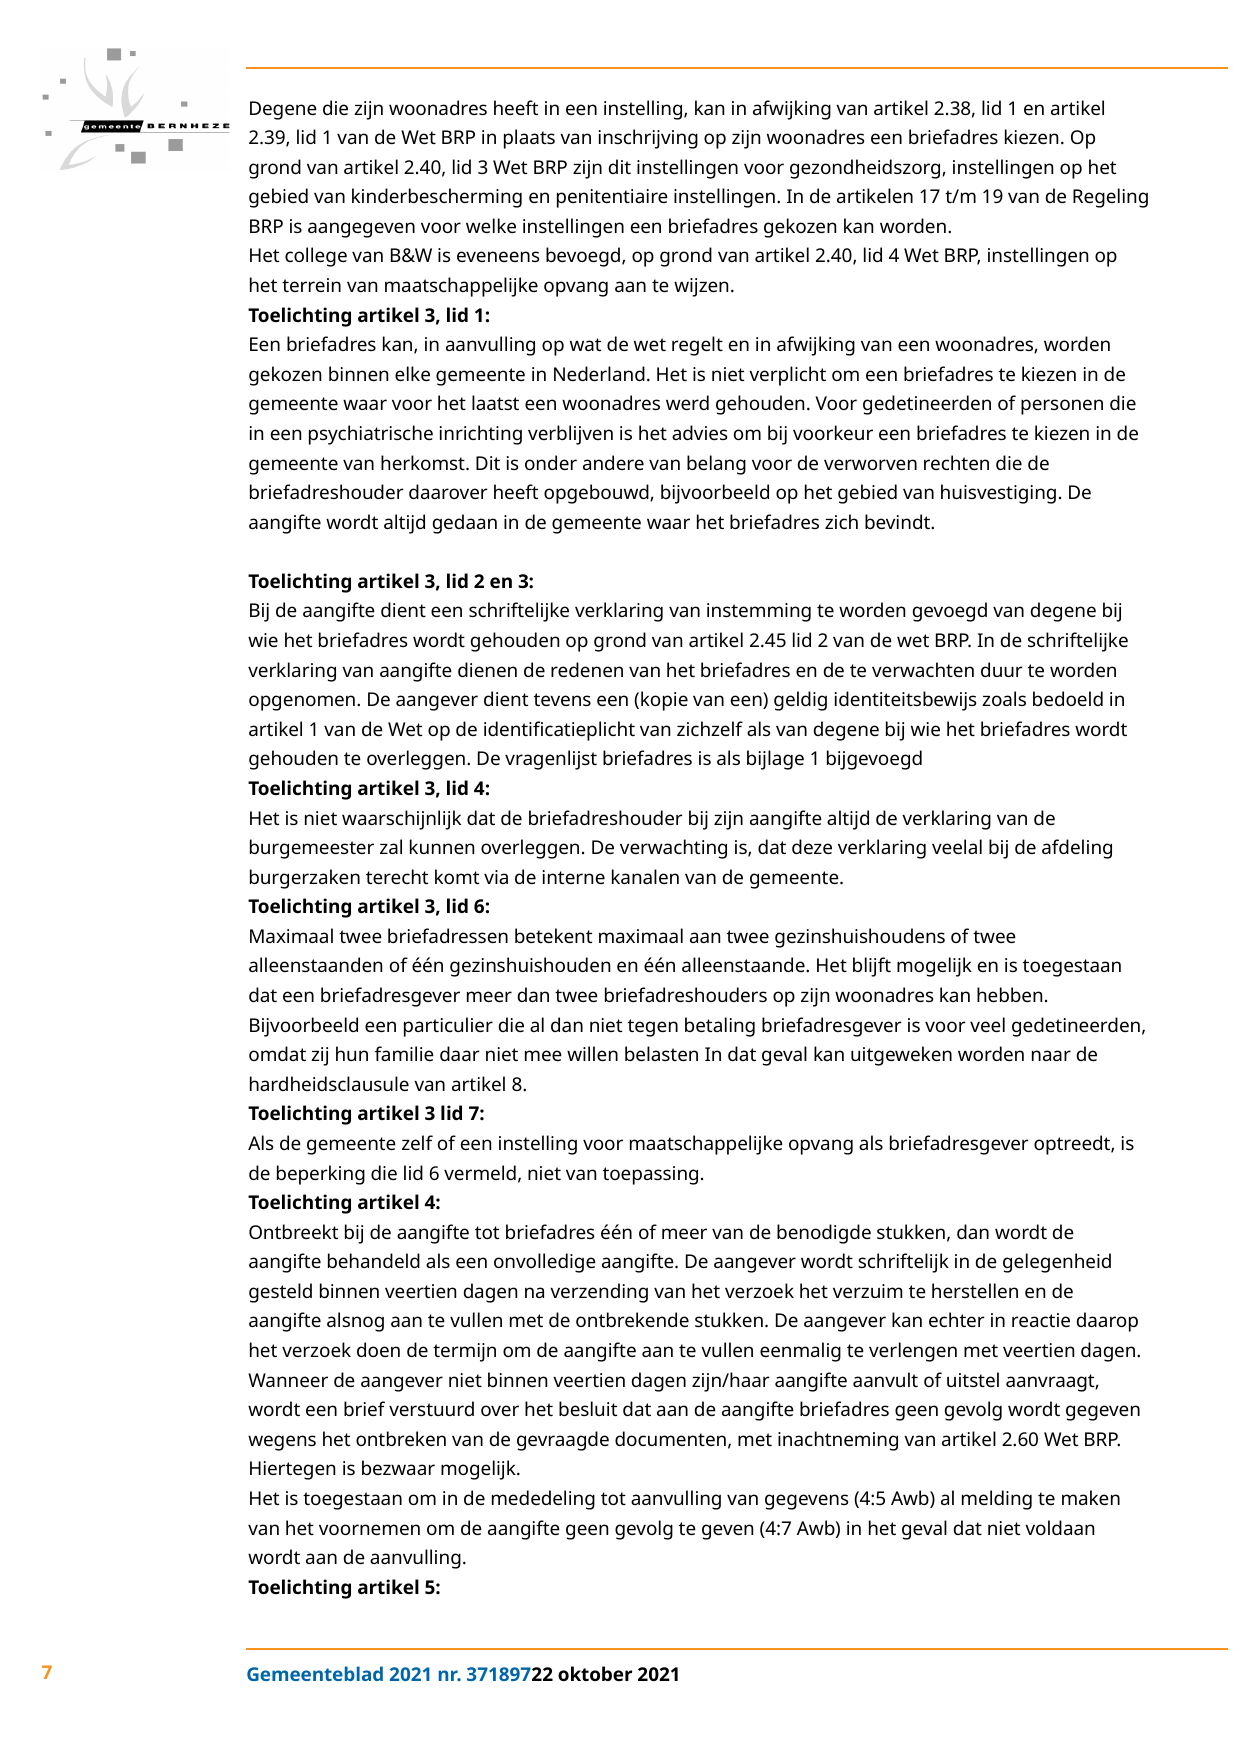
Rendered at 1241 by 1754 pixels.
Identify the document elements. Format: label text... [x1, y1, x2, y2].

text Toelichting artikel 3 lid 7: [248, 1101, 1152, 1126]
text Een briefadres kan, in aanvulling op wat de wet regelt en in afwijking van een woonadres, worden gekozen binnen elke gemeente in Nederland. Het is niet verplicht om een briefadres te kiezen in de gemeente waar voor het laatst een woonadres werd gehouden. Voor gedetineerden of personen die in een psychiatrische inrichting verblijven is het advies om bij voorkeur een briefadres te kiezen in de gemeente van herkomst. Dit is onder andere van belang voor de verworven rechten die de [248, 331, 1152, 476]
text Degene die zijn woonadres heeft in een instelling, kan in afwijking van artikel 2.38, lid 1 en artikel 2.39, lid 1 van de Wet BRP in plaats van inschrijving op zijn woonadres een briefadres kiezen. Op grond van artikel 2.40, lid 3 Wet BRP zijn dit instellingen voor gezondheidszorg, instellingen op het gebied van kinderbescherming en penitentiaire instellingen. In de artikelen 17 t/m 19 van de Regeling BRP is aangegeven voor welke instellingen een briefadres gekozen kan worden. [248, 95, 1152, 239]
text Het college van B&W is eveneens bevoegd, op grond van artikel 2.40, lid 4 Wet BRP, instellingen op het terrein van maatschappelijke opvang aan te wijzen. [248, 243, 1152, 298]
text Toelichting artikel 3, lid 6: [248, 893, 1152, 919]
picture [41, 47, 231, 172]
text Het is niet waarschijnlijk dat de briefadreshouder bij zijn aangifte altijd de verklaring van de burgemeester zal kunnen overleggen. De verwachting is, dat deze verklaring veelal bij de afdeling burgerzaken terecht komt via de interne kanalen van de gemeente. [248, 805, 1152, 890]
text Wanneer de aangever niet binnen veertien dagen zijn/haar aangifte aanvult of uitstel aanvraagt, wordt een brief verstuurd over het besluit dat aan de aangifte briefadres geen gevolg wordt gegeven wegens het ontbreken van de gevraagde documenten, met inachtneming van artikel 2.60 Wet BRP. Hiertegen is bezwaar mogelijk. [248, 1367, 1152, 1481]
text Ontbreekt bij de aangifte tot briefadres één of meer van de benodigde stukken, dan wordt de aangifte behandeld als een onvolledige aangifte. De aangever wordt schriftelijk in de gelegenheid gesteld binnen veertien dagen na verzending van het verzoek het verzuim te herstellen en de aangifte alsnog aan te vullen met de ontbrekende stukken. De aangever kan echter in reactie daarop het verzoek doen de termijn om de aangifte aan te vullen eenmalig te verlengen met veertien dagen. [248, 1219, 1152, 1363]
text Maximaal twee briefadressen betekent maximaal aan twee gezinshuishoudens of twee alleenstaanden of één gezinshuishouden en één alleenstaande. Het blijft mogelijk en is toegestaan dat een briefadresgever meer dan twee briefadreshouders op zijn woonadres kan hebben. Bijvoorbeeld een particulier die al dan niet tegen betaling briefadresgever is voor veel gedetineerden, omdat zij hun familie daar niet mee willen belasten In dat geval kan uitgeweken worden naar de hardheidsclausule van artikel 8. [248, 923, 1152, 1097]
text Toelichting artikel 3, lid 1: [248, 302, 1152, 328]
text Bij de aangifte dient een schriftelijke verklaring van instemming te worden gevoegd van degene bij wie het briefadres wordt gehouden op grond van artikel 2.45 lid 2 van de wet BRP. In de schriftelijke verklaring van aangifte dienen de redenen van het briefadres en de te verwachten duur te worden opgenomen. De aangever dient tevens een (kopie van een) geldig identiteitsbewijs zoals bedoeld in artikel 1 van de Wet op de identificatieplicht van zichzelf als van degene bij wie het briefadres wordt gehouden te overleggen. De vragenlijst briefadres is als bijlage 1 bijgevoegd [248, 598, 1152, 771]
text briefadreshouder daarover heeft opgebouwd, bijvoorbeeld op het gebied van huisvestiging. De aangifte wordt altijd gedaan in de gemeente waar het briefadres zich bevindt. [248, 479, 1152, 535]
text Toelichting artikel 3, lid 4: [248, 775, 1152, 801]
text Toelichting artikel 4: [248, 1189, 1152, 1215]
text Toelichting artikel 5: [248, 1574, 1152, 1600]
text Het is toegestaan om in de mededeling tot aanvulling van gegevens (4:5 Awb) al melding te maken van het voornemen om de aangifte geen gevolg te geven (4:7 Awb) in het geval dat niet voldaan wordt aan de aanvulling. [248, 1485, 1152, 1570]
text Als de gemeente zelf of een instelling voor maatschappelijke opvang als briefadresgever optreedt, is de beperking die lid 6 vermeld, niet van toepassing. [248, 1130, 1152, 1186]
text Toelichting artikel 3, lid 2 en 3: [248, 568, 1152, 594]
